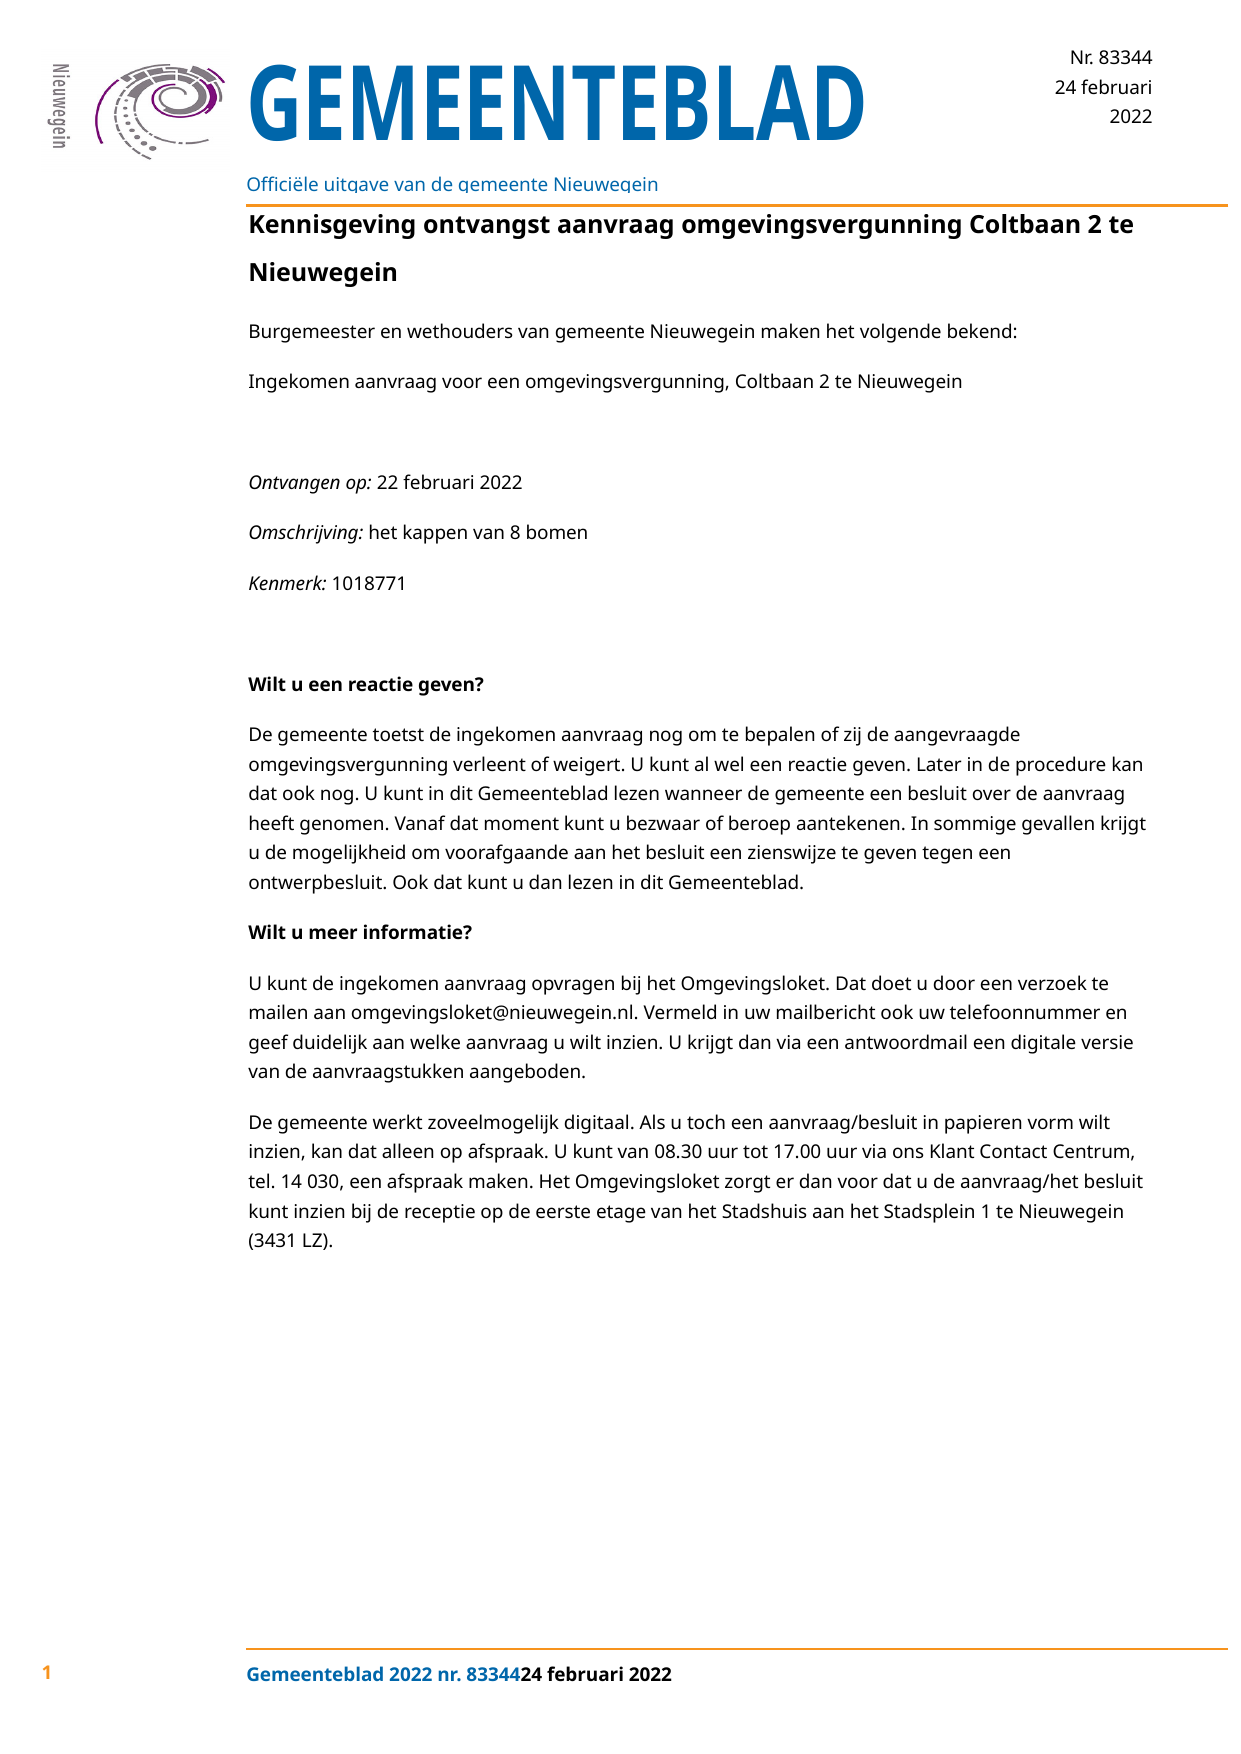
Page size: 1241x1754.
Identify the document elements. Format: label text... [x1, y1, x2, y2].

text Omschrijving: het kappen van 8 bomen [248, 519, 1152, 545]
text Ontvangen op: 22 februari 2022 [248, 469, 1152, 495]
text Wilt u een reactie geven? [248, 671, 1152, 697]
text U kunt de ingekomen aanvraag opvragen bij het Omgevingsloket. Dat doet u door een verzoek te mailen aan omgevingsloket@nieuwegein.nl. Vermeld in uw mailbericht ook uw telefoonnummer en geef duidelijk aan welke aanvraag u wilt inzien. U krijgt dan via een antwoordmail een digitale versie van de aanvraagstukken aangeboden. [248, 970, 1152, 1084]
text Ingekomen aanvraag voor een omgevingsvergunning, Coltbaan 2 te Nieuwegein [248, 368, 1152, 394]
picture [41, 47, 231, 172]
text Kennisgeving ontvangst aanvraag omgevingsvergunning Coltbaan 2 te Nieuwegein [248, 207, 1152, 288]
text Kenmerk: 1018771 [248, 570, 1152, 596]
text De gemeente werkt zoveelmogelijk digitaal. Als u toch een aanvraag/besluit in papieren vorm wilt inzien, kan dat alleen op afspraak. U kunt van 08.30 uur tot 17.00 uur via ons Klant Contact Centrum, tel. 14 030, een afspraak maken. Het Omgevingsloket zorgt er dan voor dat u de aanvraag/het besluit kunt inzien bij de receptie op de eerste etage van het Stadshuis aan het Stadsplein 1 te Nieuwegein (3431 LZ). [248, 1109, 1152, 1253]
text De gemeente toetst de ingekomen aanvraag nog om te bepalen of zij de aangevraagde omgevingsvergunning verleent of weigert. U kunt al wel een reactie geven. Later in de procedure kan dat ook nog. U kunt in dit Gemeenteblad lezen wanneer de gemeente een besluit over de aanvraag heeft genomen. Vanaf dat moment kunt u bezwaar of beroep aantekenen. In sommige gevallen krijgt u de mogelijkheid om voorafgaande aan het besluit een zienswijze te geven tegen een ontwerpbesluit. Ook dat kunt u dan lezen in dit Gemeenteblad. [248, 721, 1152, 895]
text Burgemeester en wethouders van gemeente Nieuwegein maken het volgende bekend: [248, 318, 1152, 344]
text Wilt u meer informatie? [248, 919, 1152, 945]
